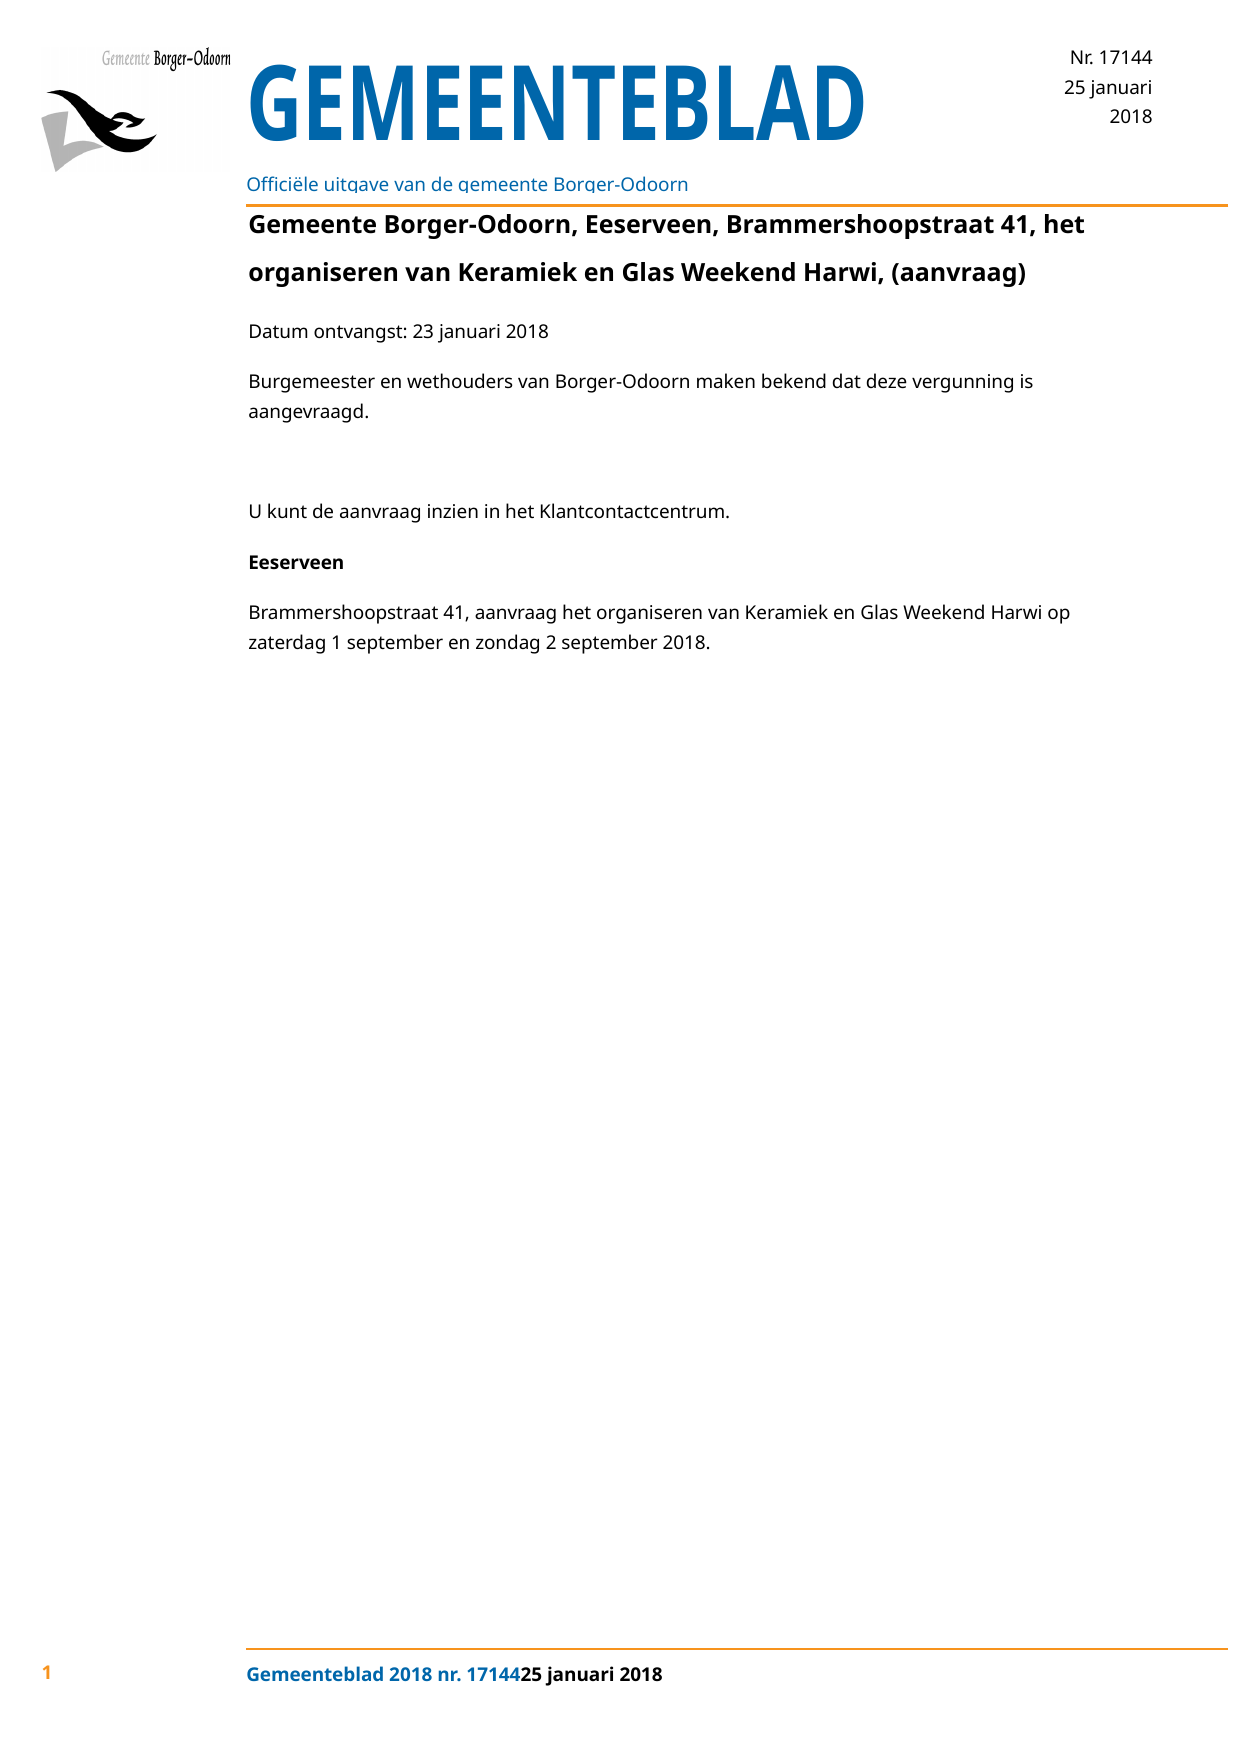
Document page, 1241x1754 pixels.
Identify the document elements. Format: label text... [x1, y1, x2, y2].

text Burgemeester en wethouders van Borger-Odoorn maken bekend dat deze vergunning is aangevraagd. [248, 368, 1152, 424]
text Gemeente Borger-Odoorn, Eeserveen, Brammershoopstraat 41, het organiseren van Keramiek en Glas Weekend Harwi, (aanvraag) [248, 207, 1152, 288]
text Brammershoopstraat 41, aanvraag het organiseren van Keramiek en Glas Weekend Harwi op zaterdag 1 september en zondag 2 september 2018. [248, 599, 1152, 655]
text U kunt de aanvraag inzien in het Klantcontactcentrum. [248, 499, 1152, 524]
text Datum ontvangst: 23 januari 2018 [248, 318, 1152, 344]
picture [41, 47, 231, 172]
text Eeserveen [248, 549, 1152, 575]
